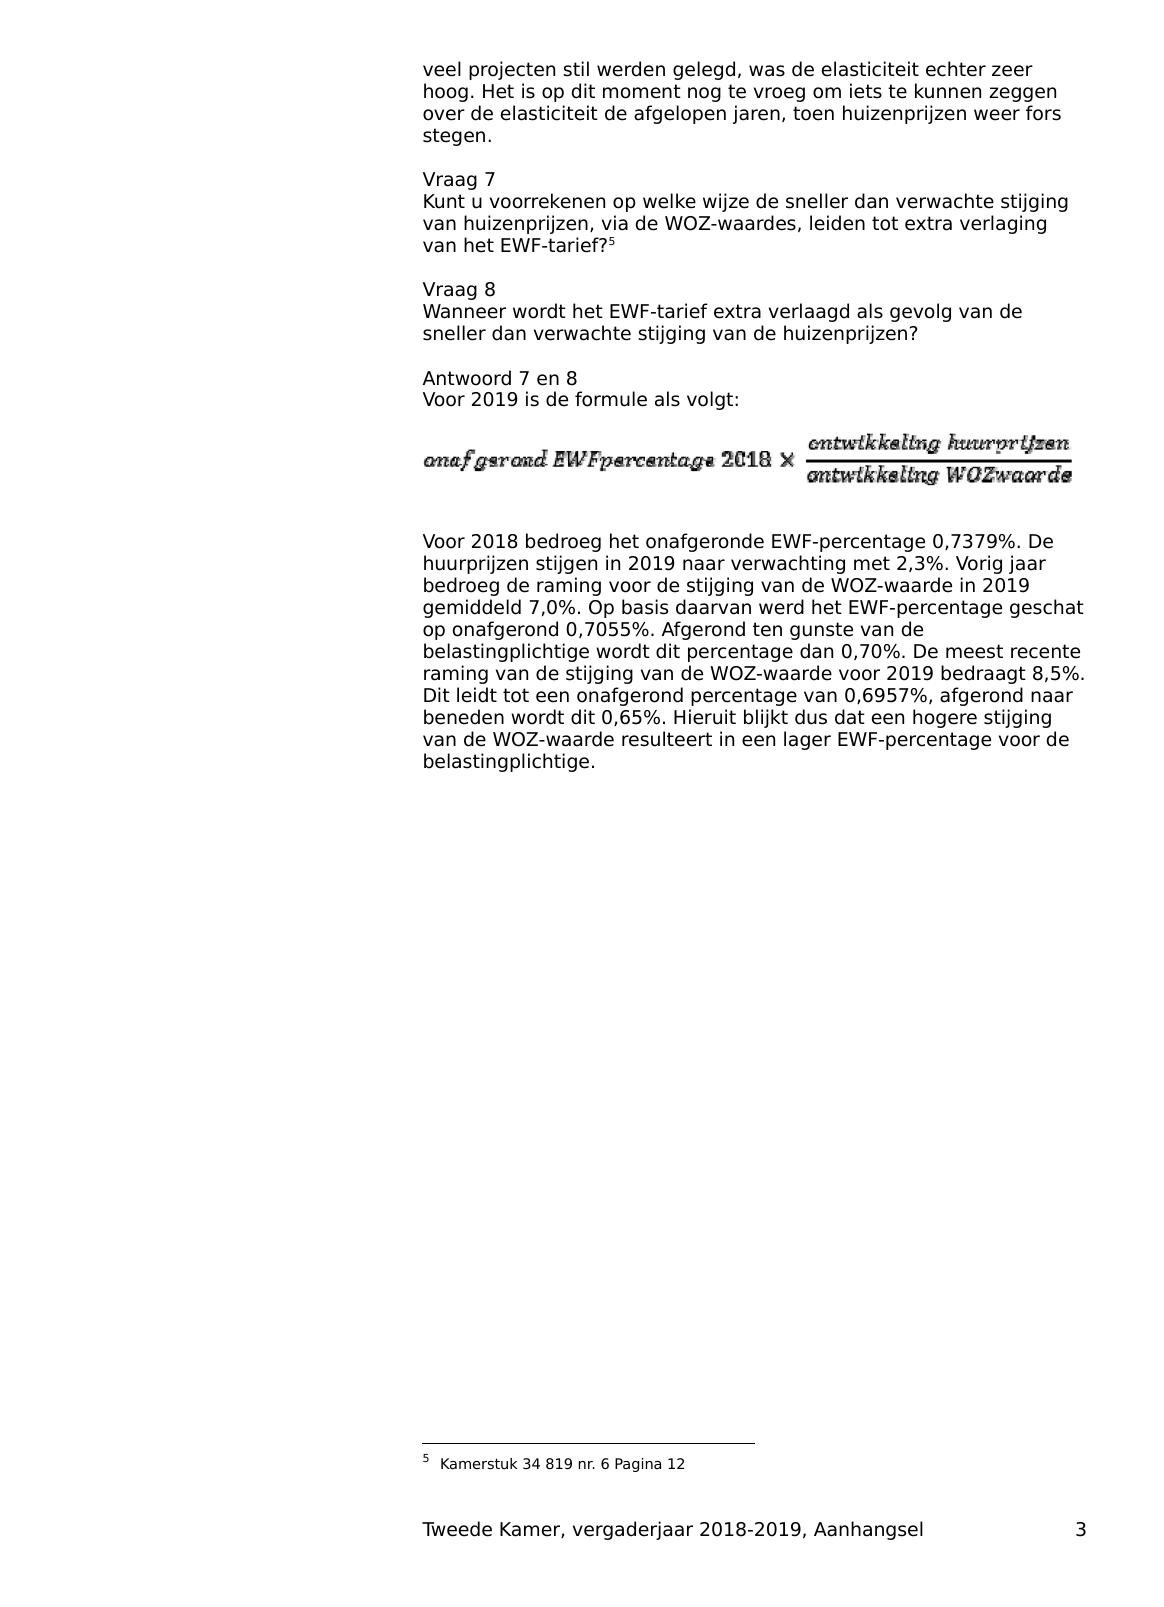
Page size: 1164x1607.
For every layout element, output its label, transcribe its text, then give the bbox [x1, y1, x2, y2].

text Voor 2019 is de formule als volgt: [422, 389, 1087, 411]
text Vraag 8 [422, 279, 1087, 301]
text Wanneer wordt het EWF-tarief extra verlaagd als gevolg van de sneller dan verwachte stijging van de huizenprijzen? [422, 301, 1087, 345]
text Kunt u voorrekenen op welke wijze de sneller dan verwachte stijging van huizenprijzen, via de WOZ-waardes, leiden tot extra verlaging van het EWF-tarief? [422, 191, 1087, 257]
text Vraag 7 [422, 169, 1087, 191]
picture [422, 433, 1072, 487]
text Kamerstuk 34 819 nr. 6 Pagina 12 [422, 1452, 1087, 1474]
text Voor 2018 bedroeg het onafgeronde EWF-percentage 0,7379%. De huurprijzen stijgen in 2019 naar verwachting met 2,3%. Vorig jaar bedroeg de raming voor de stijging van de WOZ-waarde in 2019 gemiddeld 7,0%. Op basis daarvan werd het EWF-percentage geschat op onafgerond 0,7055%. Afgerond ten gunste van de belastingplichtige wordt dit percentage dan 0,70%. De meest recente raming van de stijging van de WOZ-waarde voor 2019 bedraagt 8,5%. Dit leidt tot een onafgerond percentage van 0,6957%, afgerond naar beneden wordt dit 0,65%. Hieruit blijkt dus dat een hogere stijging van de WOZ-waarde resulteert in een lager EWF-percentage voor de belastingplichtige. [422, 531, 1087, 773]
text veel projecten stil werden gelegd, was de elasticiteit echter zeer hoog. Het is op dit moment nog te vroeg om iets te kunnen zeggen over de elasticiteit de afgelopen jaren, toen huizenprijzen weer fors stegen. [422, 59, 1087, 147]
text Antwoord 7 en 8 [422, 367, 1087, 389]
